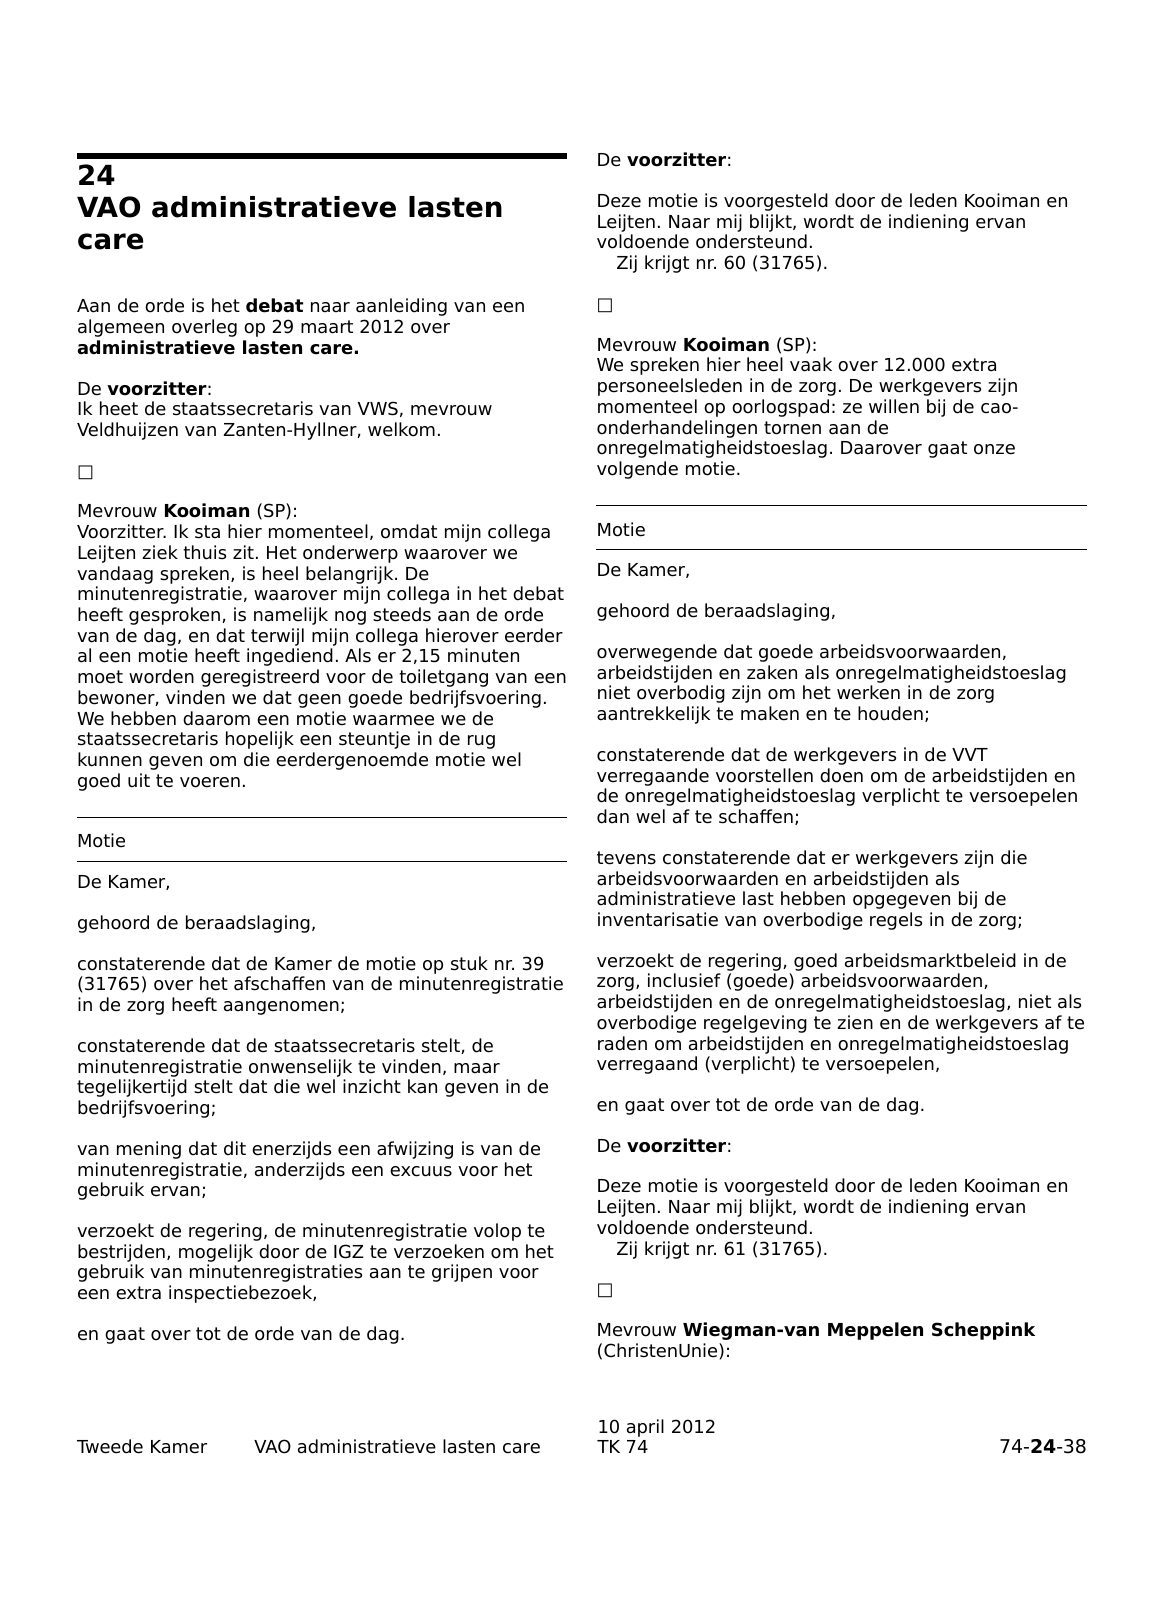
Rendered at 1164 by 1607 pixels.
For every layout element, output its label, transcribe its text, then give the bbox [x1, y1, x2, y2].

text Mevrouw Wiegman-van Meppelen Scheppink (ChristenUnie): [596, 1320, 1087, 1361]
text constaterende dat de staatssecretaris stelt, de minutenregistratie onwenselijk te vinden, maar tegelijkertijd stelt dat die wel inzicht kan geven in de bedrijfsvoering; [77, 1036, 567, 1119]
text □ [596, 1279, 1087, 1300]
text De voorzitter: [77, 378, 567, 399]
text Zij krijgt nr. 60 (31765). [596, 253, 1087, 274]
title 24 VAO administratieve lasten care [77, 159, 567, 256]
text tevens constaterende dat er werkgevers zijn die arbeidsvoorwaarden en arbeidstijden als administratieve last hebben opgegeven bij de inventarisatie van overbodige regels in de zorg; [596, 848, 1087, 931]
text Aan de orde is het debat naar aanleiding van een algemeen overleg op 29 maart 2012 over administratieve lasten care. [77, 296, 567, 358]
text gehoord de beraadslaging, [77, 913, 567, 933]
text □ [596, 294, 1087, 314]
text constaterende dat de Kamer de motie op stuk nr. 39 (31765) over het afschaffen van de minutenregistratie in de zorg heeft aangenomen; [77, 953, 567, 1016]
text Deze motie is voorgesteld door de leden Kooiman en Leijten. Naar mij blijkt, wordt de indiening ervan voldoende ondersteund. [596, 191, 1087, 253]
text Mevrouw Kooiman (SP): [596, 334, 1087, 355]
text Motie [596, 519, 1087, 540]
text overwegende dat goede arbeidsvoorwaarden, arbeidstijden en zaken als onregelmatigheidstoeslag niet overbodig zijn om het werken in de zorg aantrekkelijk te maken en te houden; [596, 642, 1087, 725]
text Motie [77, 831, 567, 852]
text De voorzitter: [596, 150, 1087, 171]
text gehoord de beraadslaging, [596, 601, 1087, 622]
text De Kamer, [77, 872, 567, 893]
text De voorzitter: [596, 1136, 1087, 1156]
text verzoekt de regering, de minutenregistratie volop te bestrijden, mogelijk door de IGZ te verzoeken om het gebruik van minutenregistraties aan te grijpen voor een extra inspectiebezoek, [77, 1221, 567, 1304]
text Zij krijgt nr. 61 (31765). [596, 1238, 1087, 1259]
text verzoekt de regering, goed arbeidsmarktbeleid in de zorg, inclusief (goede) arbeidsvoorwaarden, arbeidstijden en de onregelmatigheidstoeslag, niet als overbodige regelgeving te zien en de werkgevers af te raden om arbeidstijden en onregelmatigheidstoeslag verregaand (verplicht) te versoepelen, [596, 951, 1087, 1075]
text constaterende dat de werkgevers in de VVT verregaande voorstellen doen om de arbeidstijden en de onregelmatigheidstoeslag verplicht te versoepelen dan wel af te schaffen; [596, 745, 1087, 828]
text van mening dat dit enerzijds een afwijzing is van de minutenregistratie, anderzijds een excuus voor het gebruik ervan; [77, 1139, 567, 1201]
text en gaat over tot de orde van de dag. [596, 1095, 1087, 1116]
text Mevrouw Kooiman (SP): [77, 501, 567, 522]
text Deze motie is voorgesteld door de leden Kooiman en Leijten. Naar mij blijkt, wordt de indiening ervan voldoende ondersteund. [596, 1176, 1087, 1238]
text We spreken hier heel vaak over 12.000 extra personeelsleden in de zorg. De werkgevers zijn momenteel op oorlogspad: ze willen bij de cao-onderhandelingen tornen aan de onregelmatigheidstoeslag. Daarover gaat onze volgende motie. [596, 355, 1087, 480]
text De Kamer, [596, 560, 1087, 581]
text en gaat over tot de orde van de dag. [77, 1324, 567, 1344]
text □ [77, 461, 567, 481]
text Voorzitter. Ik sta hier momenteel, omdat mijn collega Leijten ziek thuis zit. Het onderwerp waarover we vandaag spreken, is heel belangrijk. De minutenregistratie, waarover mijn collega in het debat heeft gesproken, is namelijk nog steeds aan de orde van de dag, en dat terwijl mijn collega hierover eerder al een motie heeft ingediend. Als er 2,15 minuten moet worden geregistreerd voor de toiletgang van een bewoner, vinden we dat geen goede bedrijfsvoering. We hebben daarom een motie waarmee we de staatssecretaris hopelijk een steuntje in de rug kunnen geven om die eerdergenoemde motie wel goed uit te voeren. [77, 522, 567, 791]
text Ik heet de staatssecretaris van VWS, mevrouw Veldhuijzen van Zanten-Hyllner, welkom. [77, 399, 567, 441]
